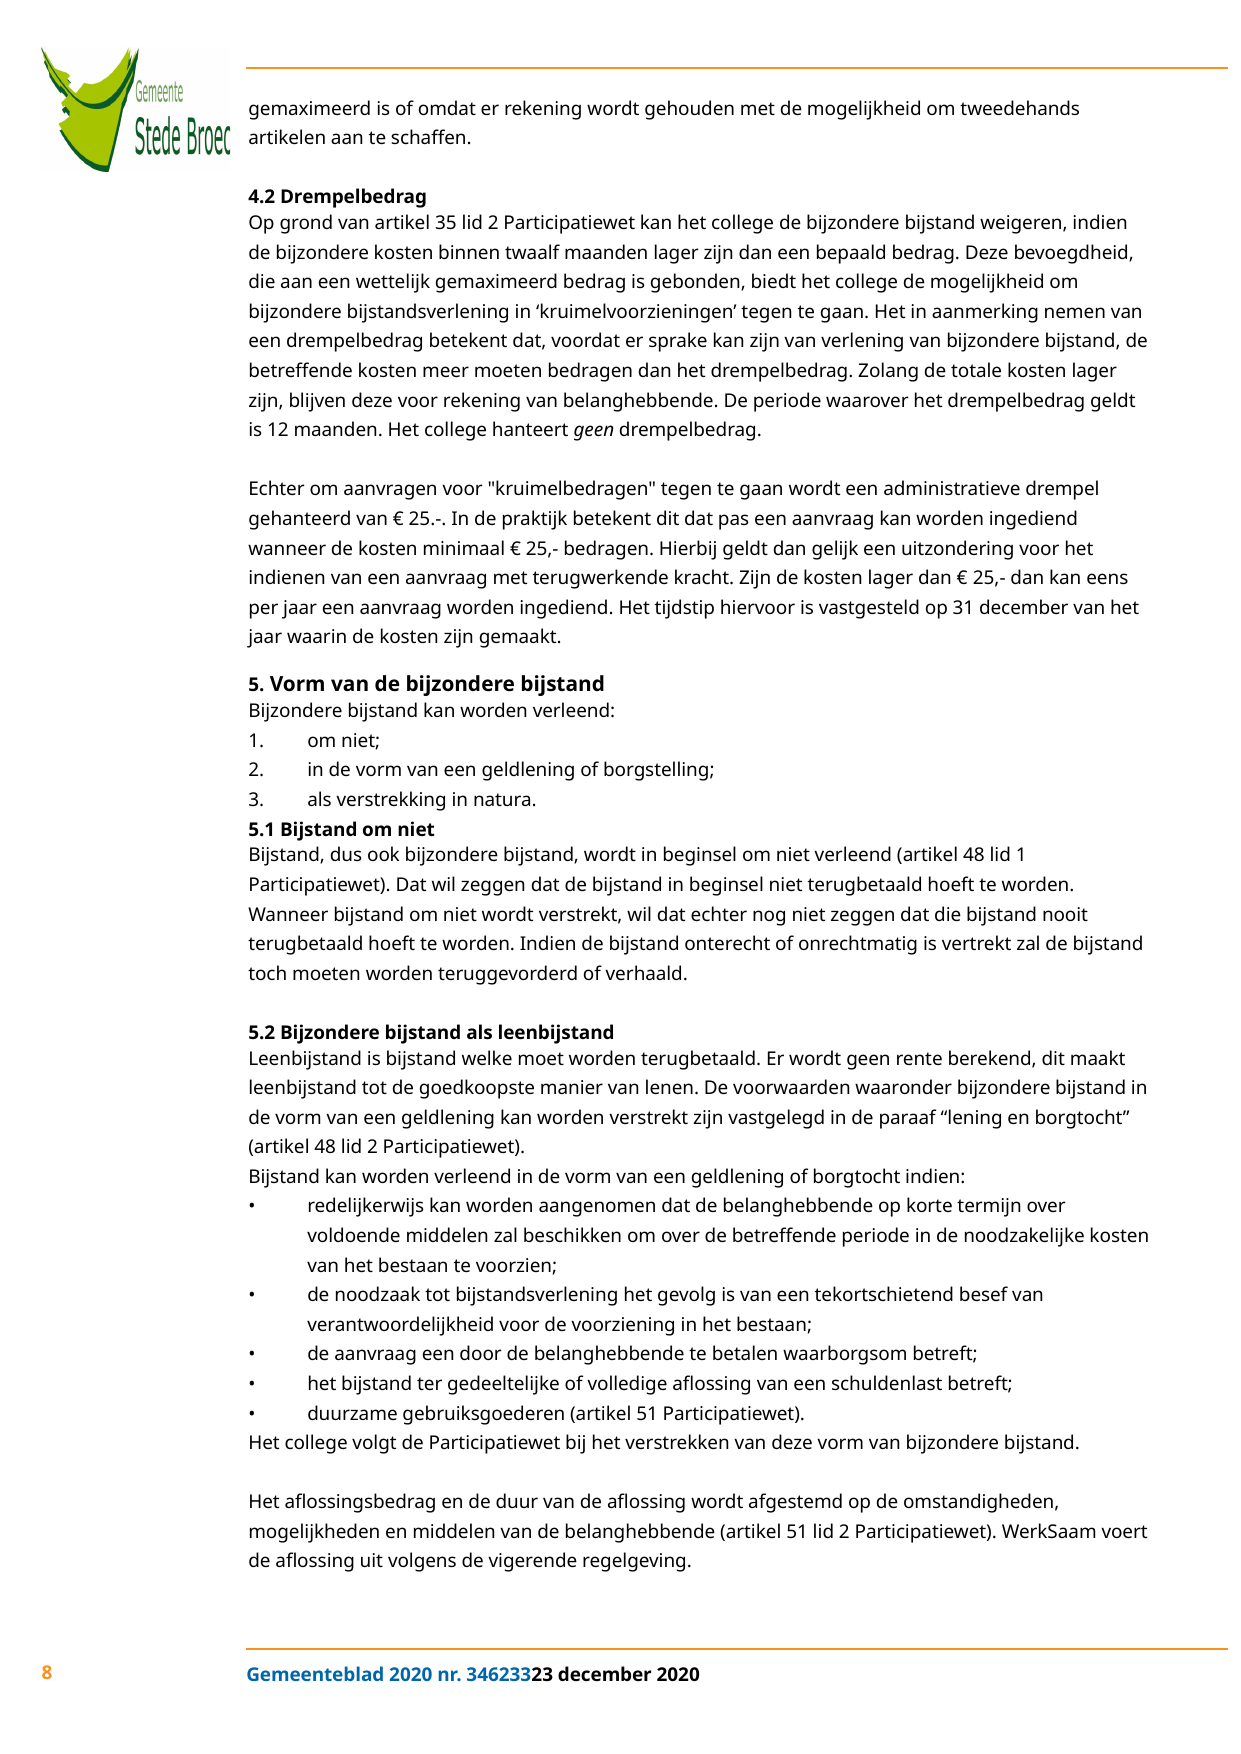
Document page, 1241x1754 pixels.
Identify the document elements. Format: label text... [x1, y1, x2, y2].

text Echter om aanvragen voor "kruimelbedragen" tegen te gaan wordt een administratieve drempel gehanteerd van € 25.-. In de praktijk betekent dit dat pas een aanvraag kan worden ingediend wanneer de kosten minimaal € 25,- bedragen. Hierbij geldt dan gelijk een uitzondering voor het indienen van een aanvraag met terugwerkende kracht. Zijn de kosten lager dan € 25,- dan kan eens per jaar een aanvraag worden ingediend. Het tijdstip hiervoor is vastgesteld op 31 december van het jaar waarin de kosten zijn gemaakt. [248, 476, 1152, 649]
list de noodzaak tot bijstandsverlening het gevolg is van een tekortschietend besef van verantwoordelijkheid voor de voorziening in het bestaan; [248, 1281, 1152, 1337]
text Leenbijstand is bijstand welke moet worden terugbetaald. Er wordt geen rente berekend, dit maakt leenbijstand tot de goedkoopste manier van lenen. De voorwaarden waaronder bijzondere bijstand in de vorm van een geldlening kan worden verstrekt zijn vastgelegd in de paraaf “lening en borgtocht” (artikel 48 lid 2 Participatiewet). [248, 1045, 1152, 1159]
list het bijstand ter gedeeltelijke of volledige aflossing van een schuldenlast betreft; [248, 1370, 1152, 1396]
list als verstrekking in natura. [248, 786, 1152, 812]
picture [41, 47, 231, 172]
text 5.2 Bijzondere bijstand als leenbijstand [248, 1019, 1152, 1045]
text Op grond van artikel 35 lid 2 Participatiewet kan het college de bijzondere bijstand weigeren, indien de bijzondere kosten binnen twaalf maanden lager zijn dan een bepaald bedrag. Deze bevoegdheid, die aan een wettelijk gemaximeerd bedrag is gebonden, biedt het college de mogelijkheid om bijzondere bijstandsverlening in ‘kruimelvoorzieningen’ tegen te gaan. Het in aanmerking nemen van een drempelbedrag betekent dat, voordat er sprake kan zijn van verlening van bijzondere bijstand, de betreffende kosten meer moeten bedragen dan het drempelbedrag. Zolang de totale kosten lager zijn, blijven deze voor rekening van belanghebbende. De periode waarover het drempelbedrag geldt is 12 maanden. Het college hanteert geen drempelbedrag. [248, 209, 1152, 442]
list duurzame gebruiksgoederen (artikel 51 Participatiewet). [248, 1400, 1152, 1426]
list om niet; [248, 727, 1152, 753]
text gemaximeerd is of omdat er rekening wordt gehouden met de mogelijkheid om tweedehands artikelen aan te schaffen. [248, 95, 1152, 150]
list in de vorm van een geldlening of borgstelling; [248, 757, 1152, 782]
text 5.1 Bijstand om niet [248, 816, 1152, 842]
text Het college volgt de Participatiewet bij het verstrekken van deze vorm van bijzondere bijstand. [248, 1429, 1152, 1455]
text 4.2 Drempelbedrag [248, 183, 1152, 209]
text Bijstand kan worden verleend in de vorm van een geldlening of borgtocht indien: [248, 1163, 1152, 1189]
text 5. Vorm van de bijzondere bijstand [248, 669, 1152, 697]
list redelijkerwijs kan worden aangenomen dat de belanghebbende op korte termijn over voldoende middelen zal beschikken om over de betreffende periode in de noodzakelijke kosten van het bestaan te voorzien; [248, 1193, 1152, 1278]
list de aanvraag een door de belanghebbende te betalen waarborgsom betreft; [248, 1341, 1152, 1366]
text Bijstand, dus ook bijzondere bijstand, wordt in beginsel om niet verleend (artikel 48 lid 1 Participatiewet). Dat wil zeggen dat de bijstand in beginsel niet terugbetaald hoeft te worden. Wanneer bijstand om niet wordt verstrekt, wil dat echter nog niet zeggen dat die bijstand nooit terugbetaald hoeft te worden. Indien de bijstand onterecht of onrechtmatig is vertrekt zal de bijstand toch moeten worden teruggevorderd of verhaald. [248, 842, 1152, 986]
text Het aflossingsbedrag en de duur van de aflossing wordt afgestemd op de omstandigheden, mogelijkheden en middelen van de belanghebbende (artikel 51 lid 2 Participatiewet). WerkSaam voert de aflossing uit volgens de vigerende regelgeving. [248, 1488, 1152, 1573]
text Bijzondere bijstand kan worden verleend: [248, 697, 1152, 723]
